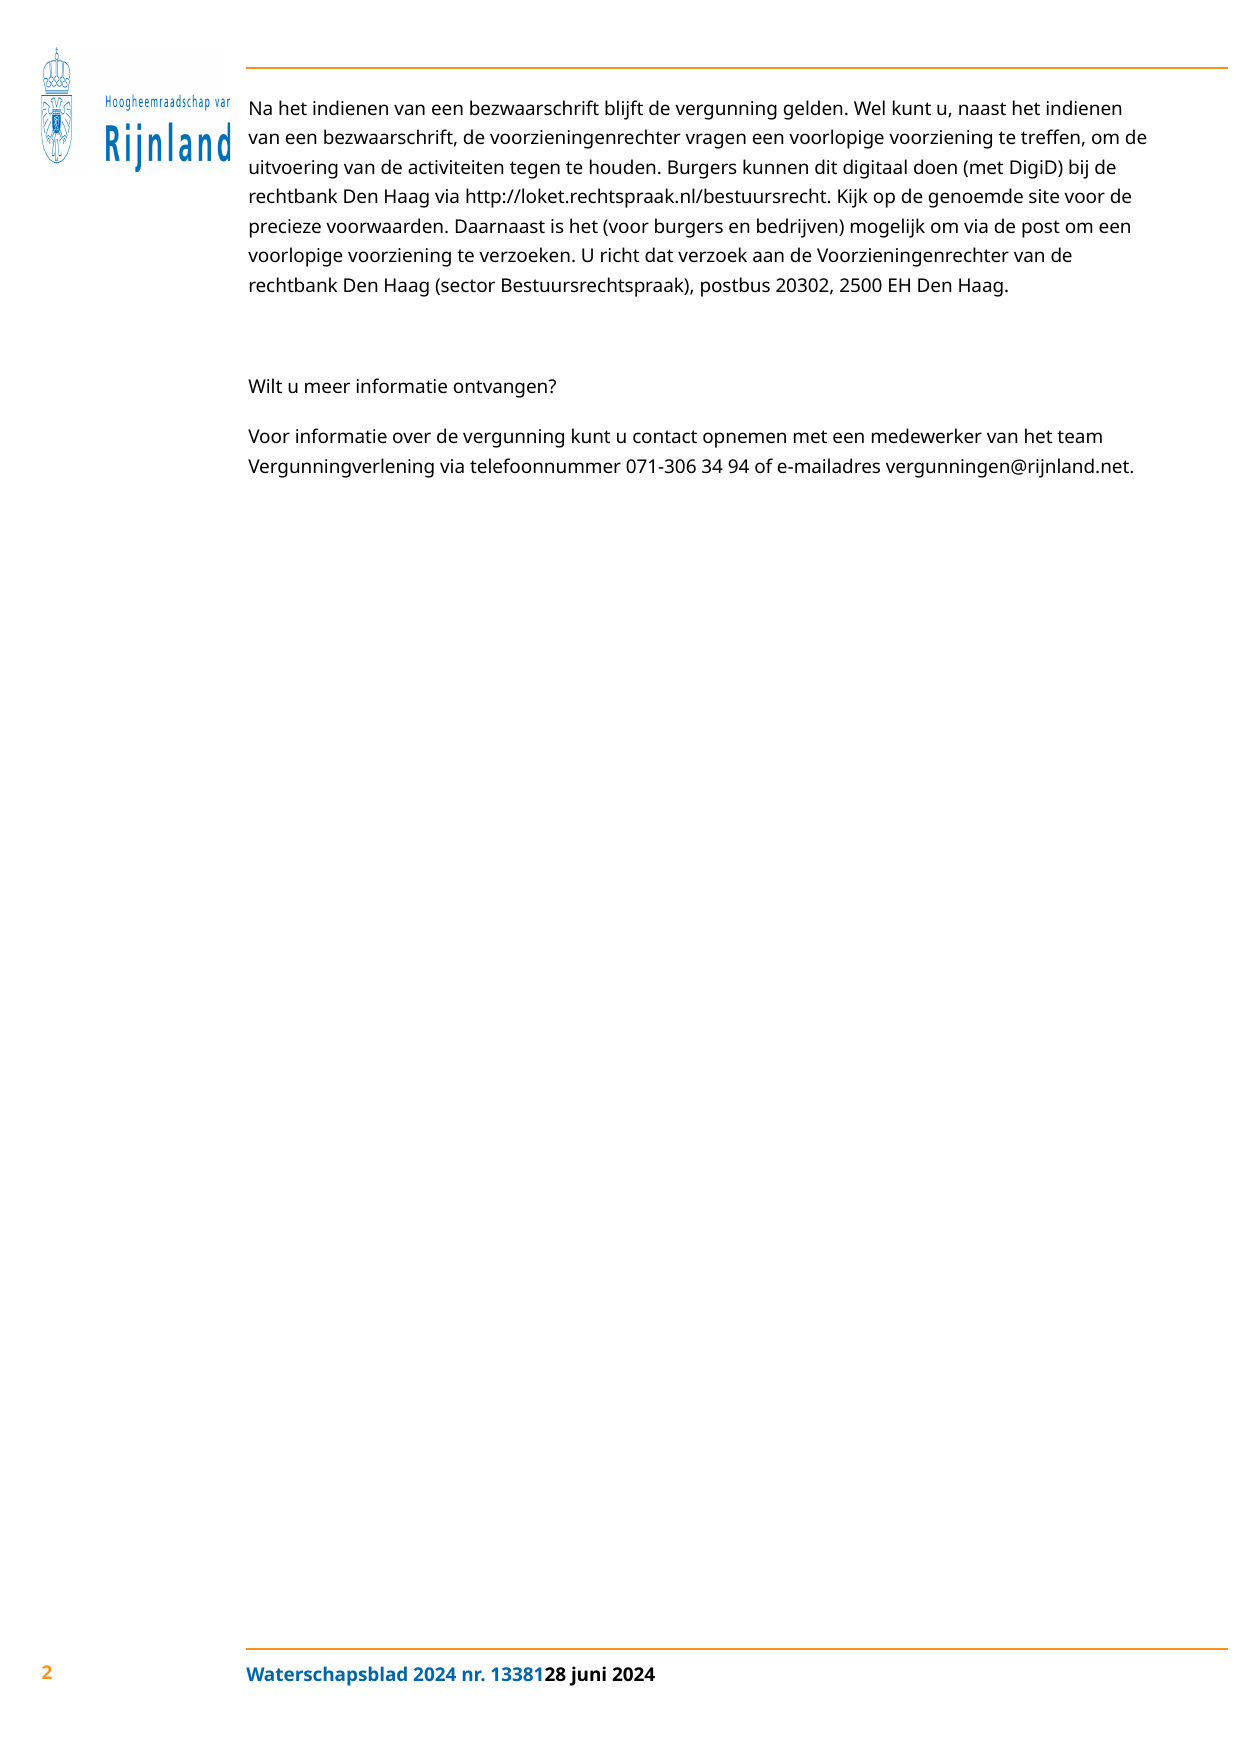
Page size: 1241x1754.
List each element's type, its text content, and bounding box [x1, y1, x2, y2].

picture [41, 47, 231, 172]
text Voor informatie over de vergunning kunt u contact opnemen met een medewerker van het team Vergunningverlening via telefoonnummer 071-306 34 94 of e-mailadres vergunningen@rijnland.net. [248, 423, 1152, 479]
text Wilt u meer informatie ontvangen? [248, 373, 1152, 399]
text Na het indienen van een bezwaarschrift blijft de vergunning gelden. Wel kunt u, naast het indienen van een bezwaarschrift, de voorzieningenrechter vragen een voorlopige voorziening te treffen, om de uitvoering van de activiteiten tegen te houden. Burgers kunnen dit digitaal doen (met DigiD) bij de rechtbank Den Haag via http://loket.rechtspraak.nl/bestuursrecht. Kijk op de genoemde site voor de precieze voorwaarden. Daarnaast is het (voor burgers en bedrijven) mogelijk om via de post om een voorlopige voorziening te verzoeken. U richt dat verzoek aan de Voorzieningenrechter van de rechtbank Den Haag (sector Bestuursrechtspraak), postbus 20302, 2500 EH Den Haag. [248, 95, 1152, 298]
